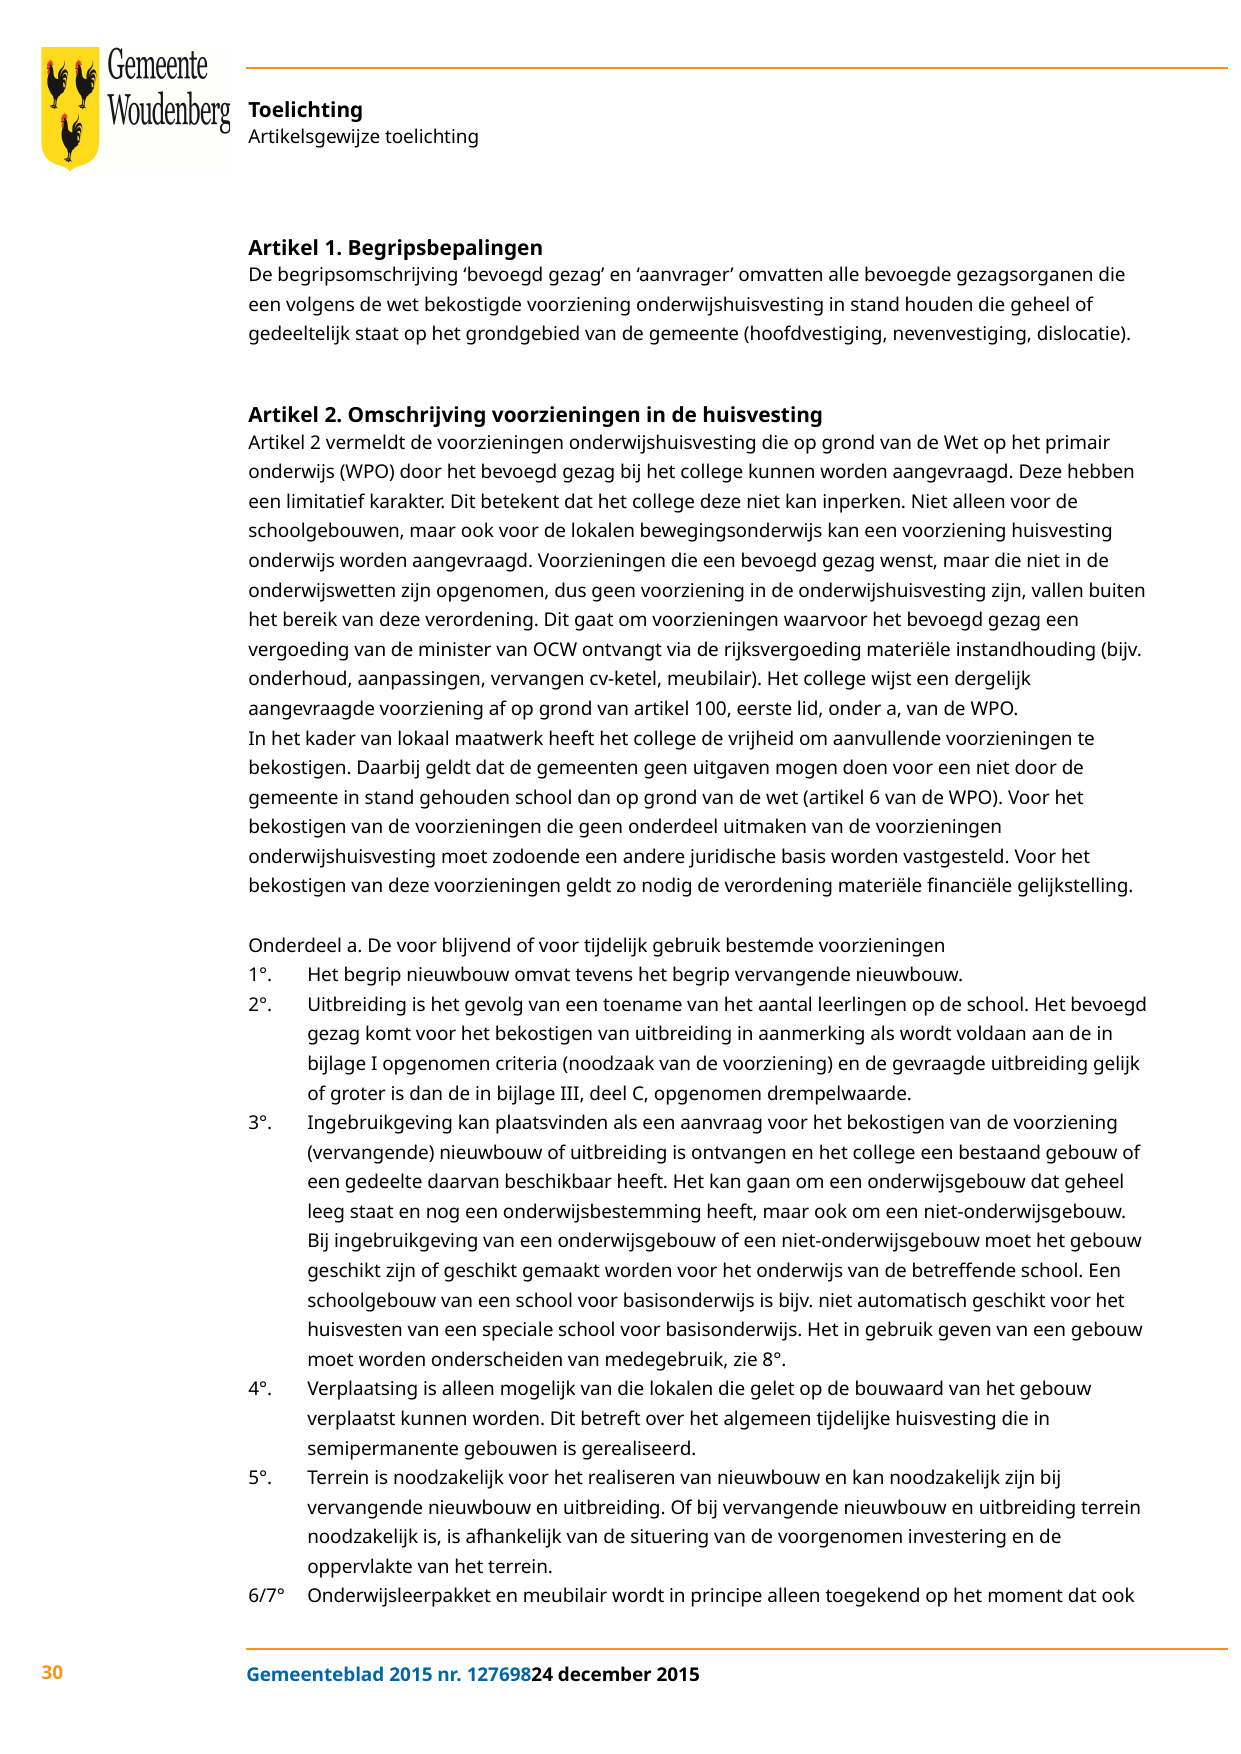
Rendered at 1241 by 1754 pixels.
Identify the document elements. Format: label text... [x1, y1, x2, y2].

picture [41, 47, 231, 172]
list Uitbreiding is het gevolg van een toename van het aantal leerlingen op de school. Het bevoegd gezag komt voor het bekostigen van uitbreiding in aanmerking als wordt voldaan aan de in bijlage I opgenomen criteria (noodzaak van de voorziening) en de gevraagde uitbreiding gelijk of groter is dan de in bijlage III, deel C, opgenomen drempelwaarde. [248, 991, 1152, 1106]
text Onderdeel a. De voor blijvend of voor tijdelijk gebruik bestemde voorzieningen [248, 932, 1152, 958]
list Terrein is noodzakelijk voor het realiseren van nieuwbouw en kan noodzakelijk zijn bij vervangende nieuwbouw en uitbreiding. Of bij vervangende nieuwbouw en uitbreiding terrein noodzakelijk is, is afhankelijk van de situering van de voorgenomen investering en de oppervlakte van het terrein. [248, 1464, 1152, 1579]
text In het kader van lokaal maatwerk heeft het college de vrijheid om aanvullende voorzieningen te bekostigen. Daarbij geldt dat de gemeenten geen uitgaven mogen doen voor een niet door de gemeente in stand gehouden school dan op grond van de wet (artikel 6 van de WPO). Voor het bekostigen van de voorzieningen die geen onderdeel uitmaken van de voorzieningen onderwijshuisvesting moet zodoende een andere juridische basis worden vastgesteld. Voor het bekostigen van deze voorzieningen geldt zo nodig de verordening materiële financiële gelijkstelling. [248, 725, 1152, 898]
list Het begrip nieuwbouw omvat tevens het begrip vervangende nieuwbouw. [248, 961, 1152, 987]
text Artikelsgewijze toelichting [248, 123, 1152, 149]
text De begripsomschrijving ‘bevoegd gezag’ en ‘aanvrager’ omvatten alle bevoegde gezagsorganen die een volgens de wet bekostigde voorziening onderwijshuisvesting in stand houden die geheel of gedeeltelijk staat op het grondgebied van de gemeente (hoofdvestiging, nevenvestiging, dislocatie). [248, 261, 1152, 346]
list Onderwijsleerpakket en meubilair wordt in principe alleen toegekend op het moment dat ook [248, 1583, 1152, 1608]
text Toelichting [248, 95, 1152, 123]
list Ingebruikgeving kan plaatsvinden als een aanvraag voor het bekostigen van de voorziening (vervangende) nieuwbouw of uitbreiding is ontvangen en het college een bestaand gebouw of een gedeelte daarvan beschikbaar heeft. Het kan gaan om een onderwijsgebouw dat geheel leeg staat en nog een onderwijsbestemming heeft, maar ook om een niet-onderwijsgebouw. Bij ingebruikgeving van een onderwijsgebouw of een niet-onderwijsgebouw moet het gebouw geschikt zijn of geschikt gemaakt worden voor het onderwijs van de betreffende school. Een schoolgebouw van een school voor basisonderwijs is bijv. niet automatisch geschikt voor het huisvesten van een speciale school voor basisonderwijs. Het in gebruik geven van een gebouw moet worden onderscheiden van medegebruik, zie 8°. [248, 1109, 1152, 1372]
text Artikel 1. Begripsbepalingen [248, 233, 1152, 261]
list Verplaatsing is alleen mogelijk van die lokalen die gelet op de bouwaard van het gebouw verplaatst kunnen worden. Dit betreft over het algemeen tijdelijke huisvesting die in semipermanente gebouwen is gerealiseerd. [248, 1376, 1152, 1461]
text Artikel 2 vermeldt de voorzieningen onderwijshuisvesting die op grond van de Wet op het primair onderwijs (WPO) door het bevoegd gezag bij het college kunnen worden aangevraagd. Deze hebben een limitatief karakter. Dit betekent dat het college deze niet kan inperken. Niet alleen voor de schoolgebouwen, maar ook voor de lokalen bewegingsonderwijs kan een voorziening huisvesting onderwijs worden aangevraagd. Voorzieningen die een bevoegd gezag wenst, maar die niet in de onderwijswetten zijn opgenomen, dus geen voorziening in de onderwijshuisvesting zijn, vallen buiten het bereik van deze verordening. Dit gaat om voorzieningen waarvoor het bevoegd gezag een vergoeding van de minister van OCW ontvangt via de rijksvergoeding materiële instandhouding (bijv. onderhoud, aanpassingen, vervangen cv-ketel, meubilair). Het college wijst een dergelijk aangevraagde voorziening af op grond van artikel 100, eerste lid, onder a, van de WPO. [248, 429, 1152, 721]
text Artikel 2. Omschrijving voorzieningen in de huisvesting [248, 401, 1152, 429]
